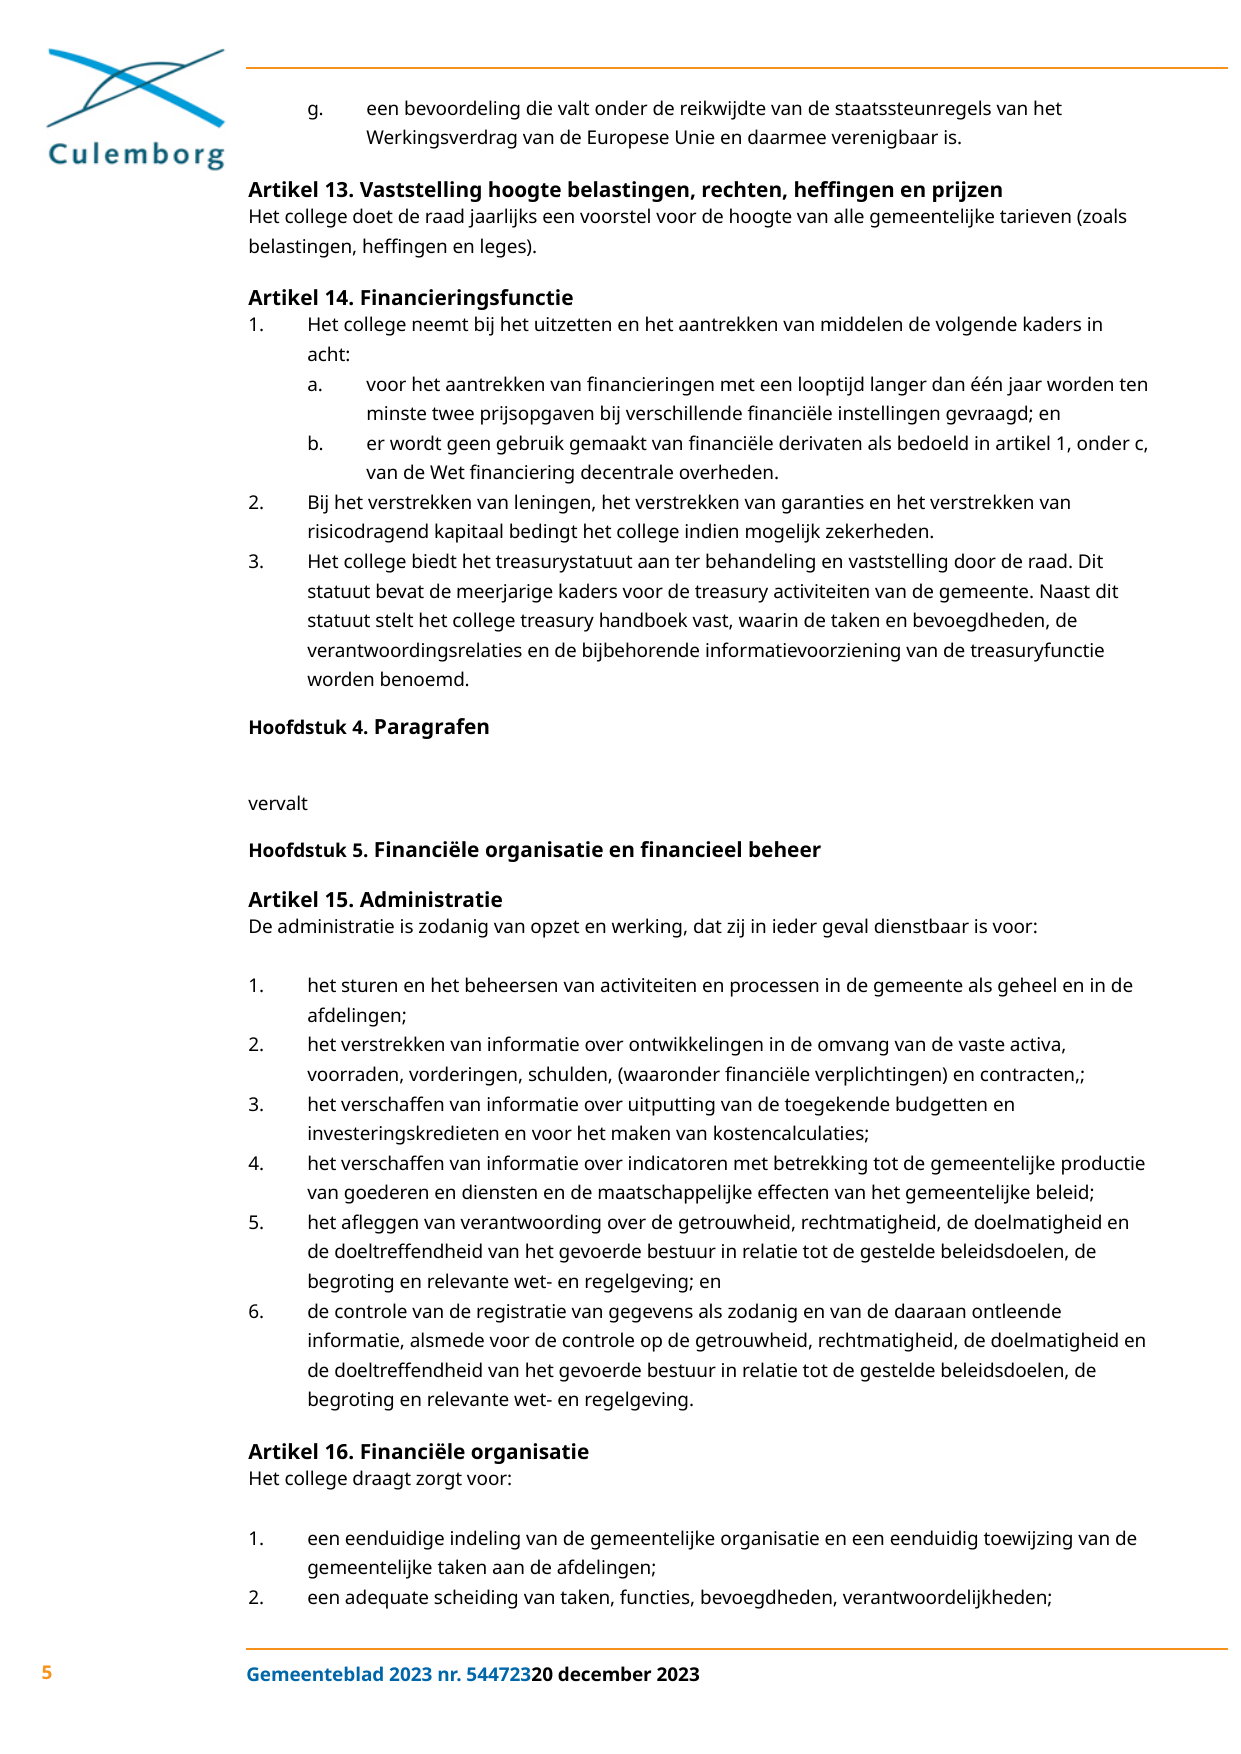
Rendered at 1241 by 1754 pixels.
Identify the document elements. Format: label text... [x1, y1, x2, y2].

list er wordt geen gebruik gemaakt van financiële derivaten als bedoeld in artikel 1, onder c, van de Wet financiering decentrale overheden. [307, 430, 1152, 485]
list de controle van de registratie van gegevens als zodanig en van de daaraan ontleende informatie, alsmede voor de controle op de getrouwheid, rechtmatigheid, de doelmatigheid en de doeltreffendheid van het gevoerde bestuur in relatie tot de gestelde beleidsdoelen, de begroting en relevante wet- en regelgeving. [248, 1298, 1152, 1412]
list het verstrekken van informatie over ontwikkelingen in de omvang van de vaste activa, voorraden, vorderingen, schulden, (waaronder financiële verplichtingen) en contracten,; [248, 1032, 1152, 1087]
list een adequate scheiding van taken, functies, bevoegdheden, verantwoordelijkheden; [248, 1584, 1152, 1609]
list Bij het verstrekken van leningen, het verstrekken van garanties en het verstrekken van risicodragend kapitaal bedingt het college indien mogelijk zekerheden. [248, 489, 1152, 544]
list een eenduidige indeling van de gemeentelijke organisatie en een eenduidig toewijzing van de gemeentelijke taken aan de afdelingen; [248, 1525, 1152, 1580]
list het afleggen van verantwoording over de getrouwheid, rechtmatigheid, de doelmatigheid en de doeltreffendheid van het gevoerde bestuur in relatie tot de gestelde beleidsdoelen, de begroting en relevante wet- en regelgeving; en [248, 1209, 1152, 1294]
list Het college biedt het treasurystatuut aan ter behandeling en vaststelling door de raad. Dit statuut bevat de meerjarige kaders voor de treasury activiteiten van de gemeente. Naast dit statuut stelt het college treasury handboek vast, waarin de taken en bevoegdheden, de verantwoordingsrelaties en de bijbehorende informatievoorziening van de treasuryfunctie worden benoemd. [248, 548, 1152, 692]
list het sturen en het beheersen van activiteiten en processen in de gemeente als geheel en in de afdelingen; [248, 972, 1152, 1028]
text Hoofdstuk 4. Paragrafen [248, 712, 1152, 741]
list het verschaffen van informatie over uitputting van de toegekende budgetten en investeringskredieten en voor het maken van kostencalculaties; [248, 1091, 1152, 1146]
text Hoofdstuk 5. Financiële organisatie en financieel beheer [248, 836, 1152, 864]
list Het college neemt bij het uitzetten en het aantrekken van middelen de volgende kaders in acht: [248, 312, 1152, 367]
list voor het aantrekken van financieringen met een looptijd langer dan één jaar worden ten minste twee prijsopgaven bij verschillende financiële instellingen gevraagd; en [307, 371, 1152, 426]
text vervalt [248, 790, 1152, 816]
text Artikel 15. Administratie [248, 885, 1152, 913]
text Artikel 13. Vaststelling hoogte belastingen, rechten, heffingen en prijzen [248, 175, 1152, 203]
list een bevoordeling die valt onder de reikwijdte van de staatssteunregels van het Werkingsverdrag van de Europese Unie en daarmee verenigbaar is. [307, 95, 1152, 150]
picture [41, 47, 231, 172]
text Artikel 14. Financieringsfunctie [248, 283, 1152, 312]
text Het college doet de raad jaarlijks een voorstel voor de hoogte van alle gemeentelijke tarieven (zoals belastingen, heffingen en leges). [248, 203, 1152, 258]
text De administratie is zodanig van opzet en werking, dat zij in ieder geval dienstbaar is voor: [248, 913, 1152, 939]
text Het college draagt zorgt voor: [248, 1466, 1152, 1491]
text Artikel 16. Financiële organisatie [248, 1437, 1152, 1466]
list het verschaffen van informatie over indicatoren met betrekking tot de gemeentelijke productie van goederen en diensten en de maatschappelijke effecten van het gemeentelijke beleid; [248, 1150, 1152, 1205]
